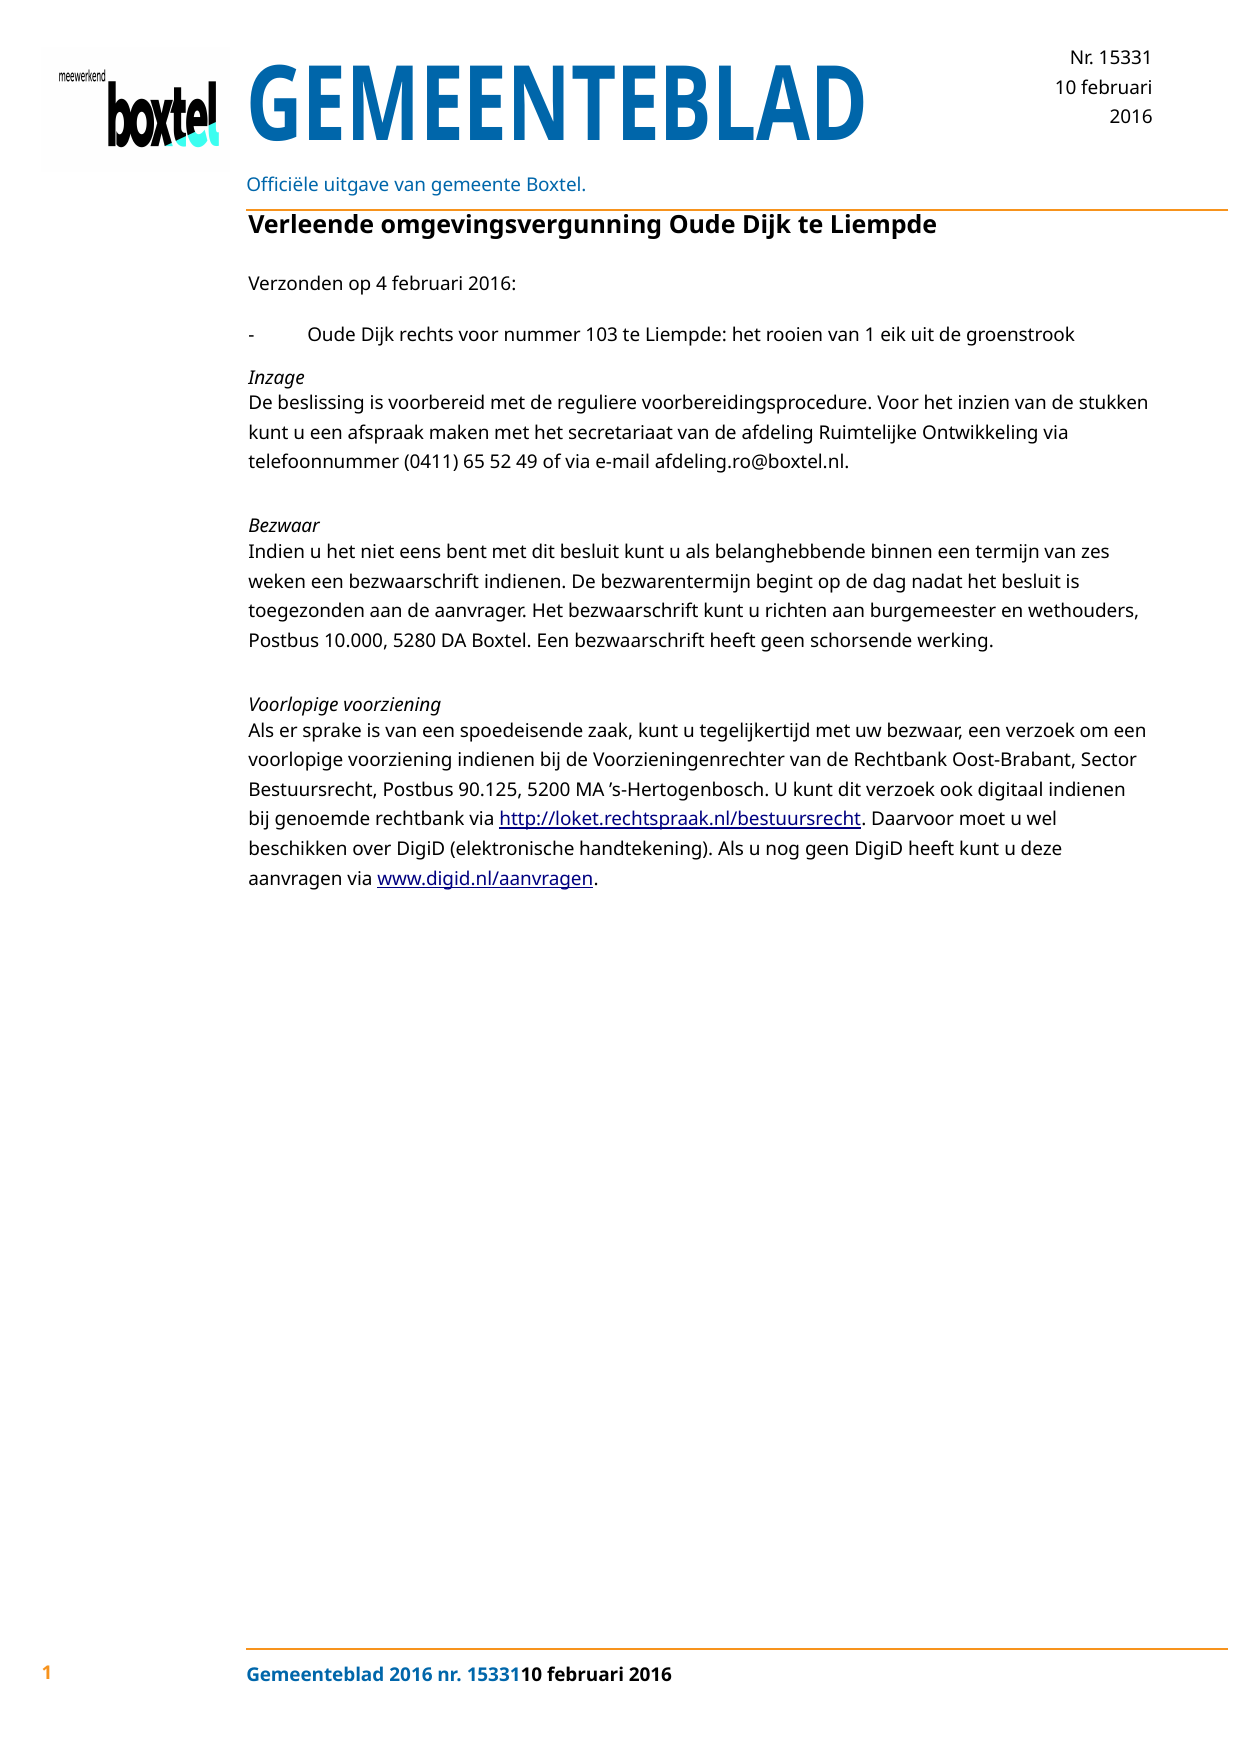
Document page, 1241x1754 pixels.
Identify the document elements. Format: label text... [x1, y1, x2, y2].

list Oude Dijk rechts voor nummer 103 te Liempde: het rooien van 1 eik uit de groenstrook [248, 321, 1152, 346]
picture [41, 47, 231, 172]
text Bezwaar [248, 513, 1152, 538]
text Verleende omgevingsvergunning Oude Dijk te Liempde [248, 211, 1152, 241]
text Indien u het niet eens bent met dit besluit kunt u als belanghebbende binnen een termijn van zes weken een bezwaarschrift indienen. De bezwarentermijn begint op de dag nadat het besluit is toegezonden aan de aanvrager. Het bezwaarschrift kunt u richten aan burgemeester en wethouders, Postbus 10.000, 5280 DA Boxtel. Een bezwaarschrift heeft geen schorsende werking. [248, 538, 1152, 653]
text Inzage [248, 364, 1152, 389]
text Verzonden op 4 februari 2016: [248, 270, 1152, 296]
text Als er sprake is van een spoedeisende zaak, kunt u tegelijkertijd met uw bezwaar, een verzoek om een voorlopige voorziening indienen bij de Voorzieningenrechter van de Rechtbank Oost-Brabant, Sector Bestuursrecht, Postbus 90.125, 5200 MA ’s-Hertogenbosch. U kunt dit verzoek ook digitaal indienen bij genoemde rechtbank via http://loket.rechtspraak.nl/bestuursrecht. Daarvoor moet u wel beschikken over DigiD (elektronische handtekening). Als u nog geen DigiD heeft kunt u deze aanvragen via www.digid.nl/aanvragen. [248, 717, 1152, 891]
text Voorlopige voorziening [248, 691, 1152, 717]
text De beslissing is voorbereid met de reguliere voorbereidingsprocedure. Voor het inzien van de stukken kunt u een afspraak maken met het secretariaat van de afdeling Ruimtelijke Ontwikkeling via telefoonnummer (0411) 65 52 49 of via e-mail afdeling.ro@boxtel.nl. [248, 389, 1152, 474]
